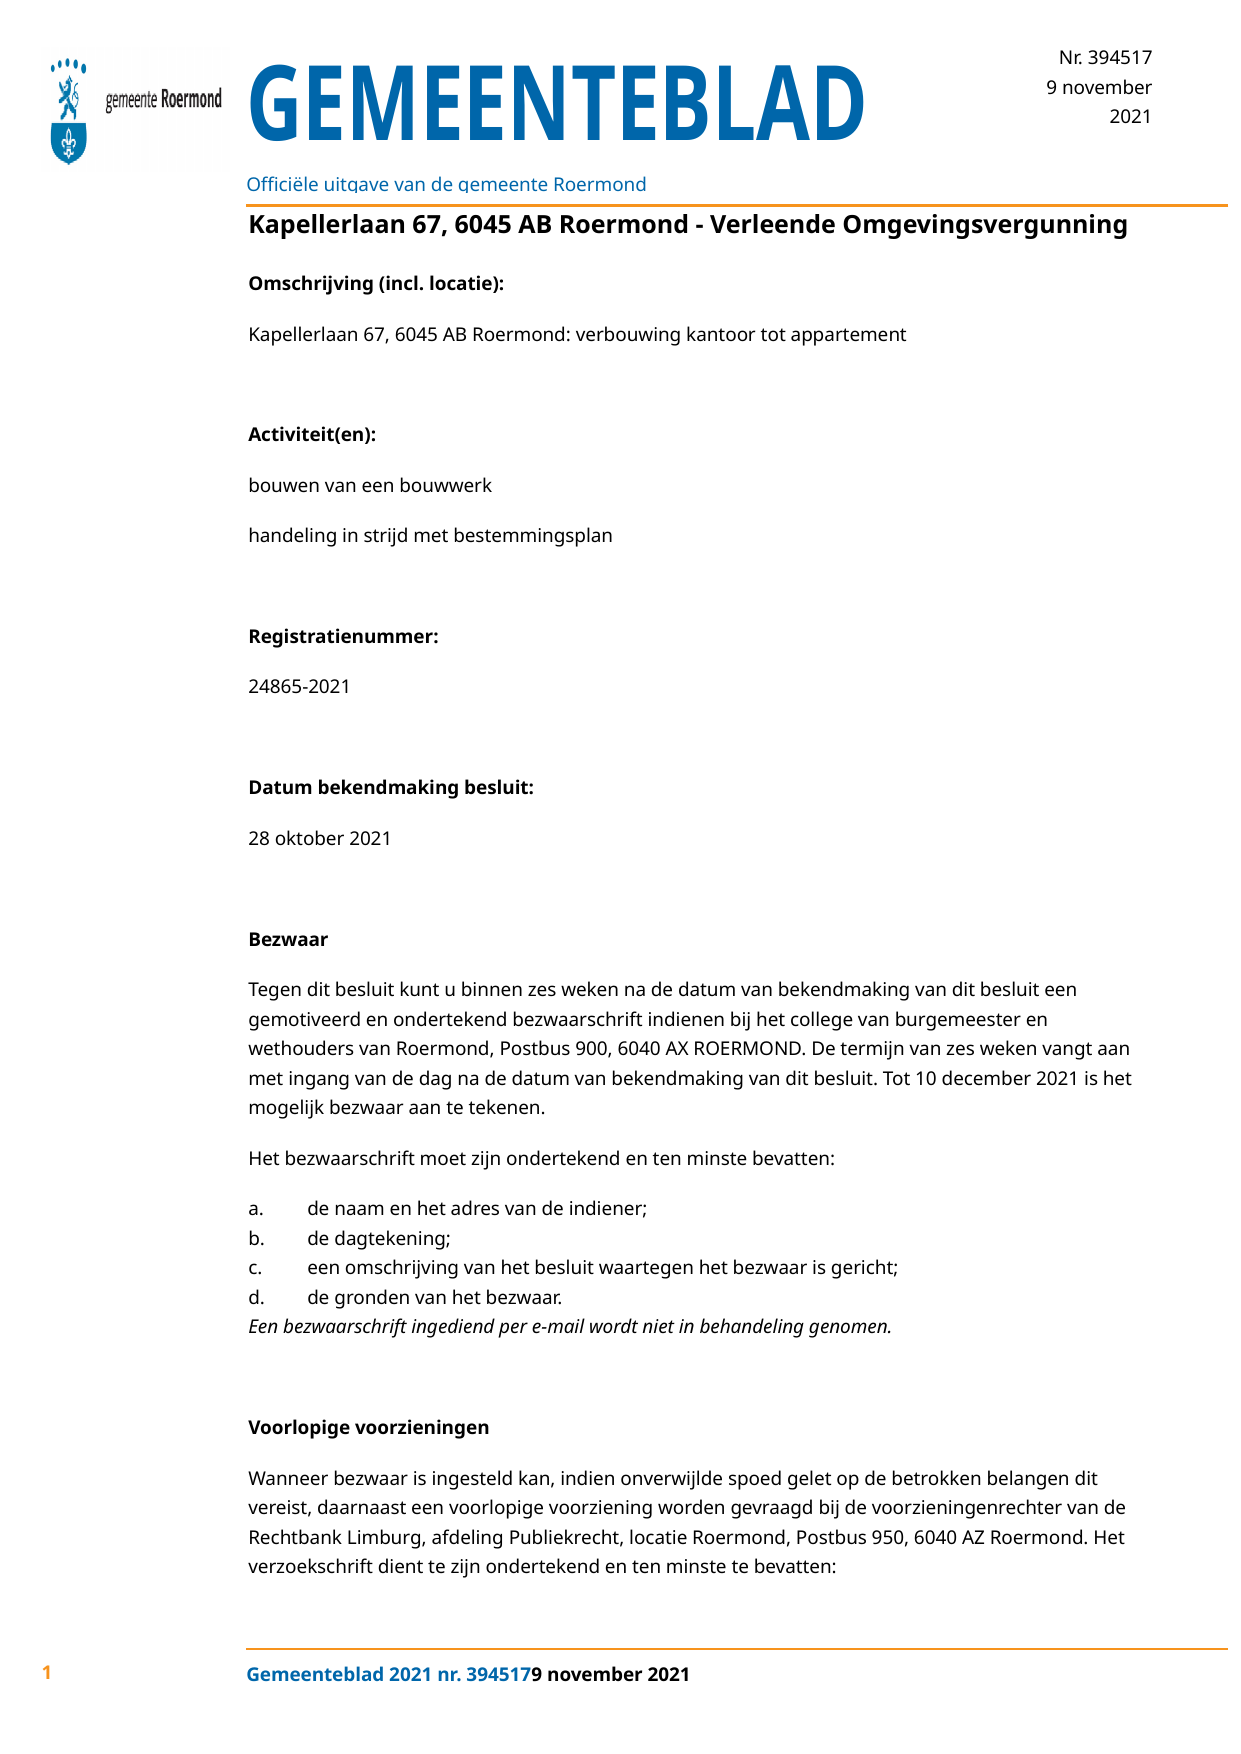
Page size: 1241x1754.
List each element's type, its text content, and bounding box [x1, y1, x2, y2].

list de dagtekening; [248, 1225, 1152, 1251]
text 24865-2021 [248, 674, 1152, 699]
list de gronden van het bezwaar. [248, 1284, 1152, 1310]
list de naam en het adres van de indiener; [248, 1195, 1152, 1221]
text Kapellerlaan 67, 6045 AB Roermond - Verleende Omgevingsvergunning [248, 207, 1152, 241]
text Bezwaar [248, 926, 1152, 951]
text Een bezwaarschrift ingediend per e-mail wordt niet in behandeling genomen. [248, 1314, 1152, 1339]
text bouwen van een bouwwerk [248, 472, 1152, 498]
text Tegen dit besluit kunt u binnen zes weken na de datum van bekendmaking van dit besluit een gemotiveerd en ondertekend bezwaarschrift indienen bij het college van burgemeester en wethouders van Roermond, Postbus 900, 6040 AX ROERMOND. De termijn van zes weken vangt aan met ingang van de dag na de datum van bekendmaking van dit besluit. Tot 10 december 2021 is het mogelijk bezwaar aan te tekenen. [248, 976, 1152, 1120]
text handeling in strijd met bestemmingsplan [248, 522, 1152, 548]
text Voorlopige voorzieningen [248, 1414, 1152, 1440]
text Datum bekendmaking besluit: [248, 774, 1152, 800]
text Kapellerlaan 67, 6045 AB Roermond: verbouwing kantoor tot appartement [248, 321, 1152, 346]
picture [41, 47, 231, 172]
text Wanneer bezwaar is ingesteld kan, indien onverwijlde spoed gelet op de betrokken belangen dit vereist, daarnaast een voorlopige voorziening worden gevraagd bij de voorzieningenrechter van de Rechtbank Limburg, afdeling Publiekrecht, locatie Roermond, Postbus 950, 6040 AZ Roermond. Het verzoekschrift dient te zijn ondertekend en ten minste te bevatten: [248, 1465, 1152, 1579]
text Activiteit(en): [248, 422, 1152, 447]
text 28 oktober 2021 [248, 825, 1152, 851]
text Omschrijving (incl. locatie): [248, 270, 1152, 296]
text Registratienummer: [248, 623, 1152, 649]
text Het bezwaarschrift moet zijn ondertekend en ten minste bevatten: [248, 1145, 1152, 1171]
list een omschrijving van het besluit waartegen het bezwaar is gericht; [248, 1254, 1152, 1280]
